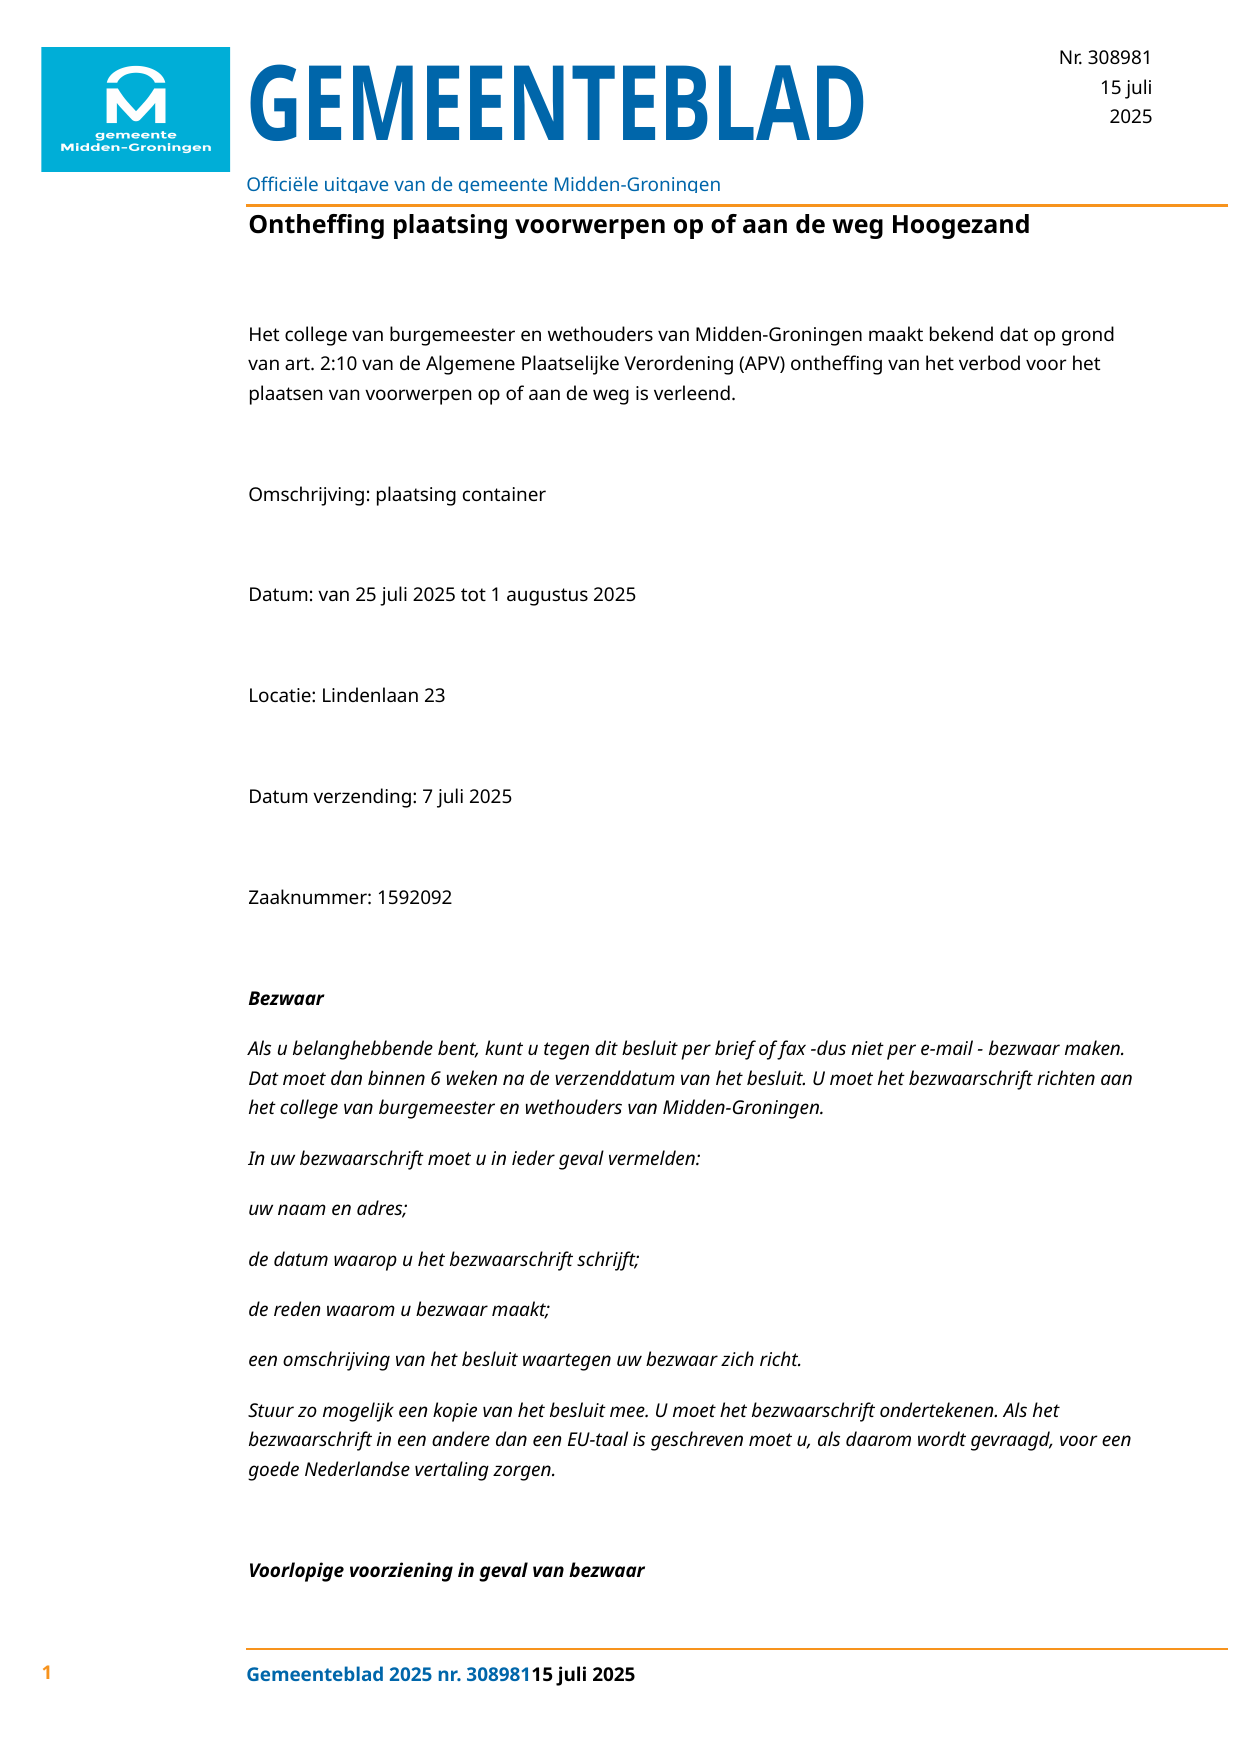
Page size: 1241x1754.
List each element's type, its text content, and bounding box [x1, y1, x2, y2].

picture [108, 66, 164, 82]
text Datum verzending: 7 juli 2025 [248, 783, 1152, 809]
text Bezwaar [248, 985, 1152, 1011]
text een omschrijving van het besluit waartegen uw bezwaar zich richt. [248, 1347, 1152, 1372]
picture [107, 89, 165, 122]
text uw naam en adres; [248, 1195, 1152, 1221]
text Voorlopige voorziening in geval van bezwaar [248, 1557, 1152, 1583]
text Ontheffing plaatsing voorwerpen op of aan de weg Hoogezand [248, 207, 1152, 241]
text de datum waarop u het bezwaarschrift schrijft; [248, 1246, 1152, 1271]
text Datum: van 25 juli 2025 tot 1 augustus 2025 [248, 582, 1152, 607]
text Omschrijving: plaatsing container [248, 481, 1152, 506]
text Het college van burgemeester en wethouders van Midden-Groningen maakt bekend dat op grond van art. 2:10 van de Algemene Plaatselijke Verordening (APV) ontheffing van het verbod voor het plaatsen van voorwerpen op of aan de weg is verleend. [248, 321, 1152, 406]
text Locatie: Lindenlaan 23 [248, 682, 1152, 708]
text Zaaknummer: 1592092 [248, 884, 1152, 910]
text Als u belanghebbende bent, kunt u tegen dit besluit per brief of fax -dus niet per e-mail - bezwaar maken. Dat moet dan binnen 6 weken na de verzenddatum van het besluit. U moet het bezwaarschrift richten aan het college van burgemeester en wethouders van Midden-Groningen. [248, 1035, 1152, 1120]
text In uw bezwaarschrift moet u in ieder geval vermelden: [248, 1145, 1152, 1171]
picture [184, 146, 190, 153]
text de reden waarom u bezwaar maakt; [248, 1296, 1152, 1322]
text Stuur zo mogelijk een kopie van het besluit mee. U moet het bezwaarschrift ondertekenen. Als het bezwaarschrift in een andere dan een EU-taal is geschreven moet u, als daarom wordt gevraagd, voor een goede Nederlandse vertaling zorgen. [248, 1397, 1152, 1482]
